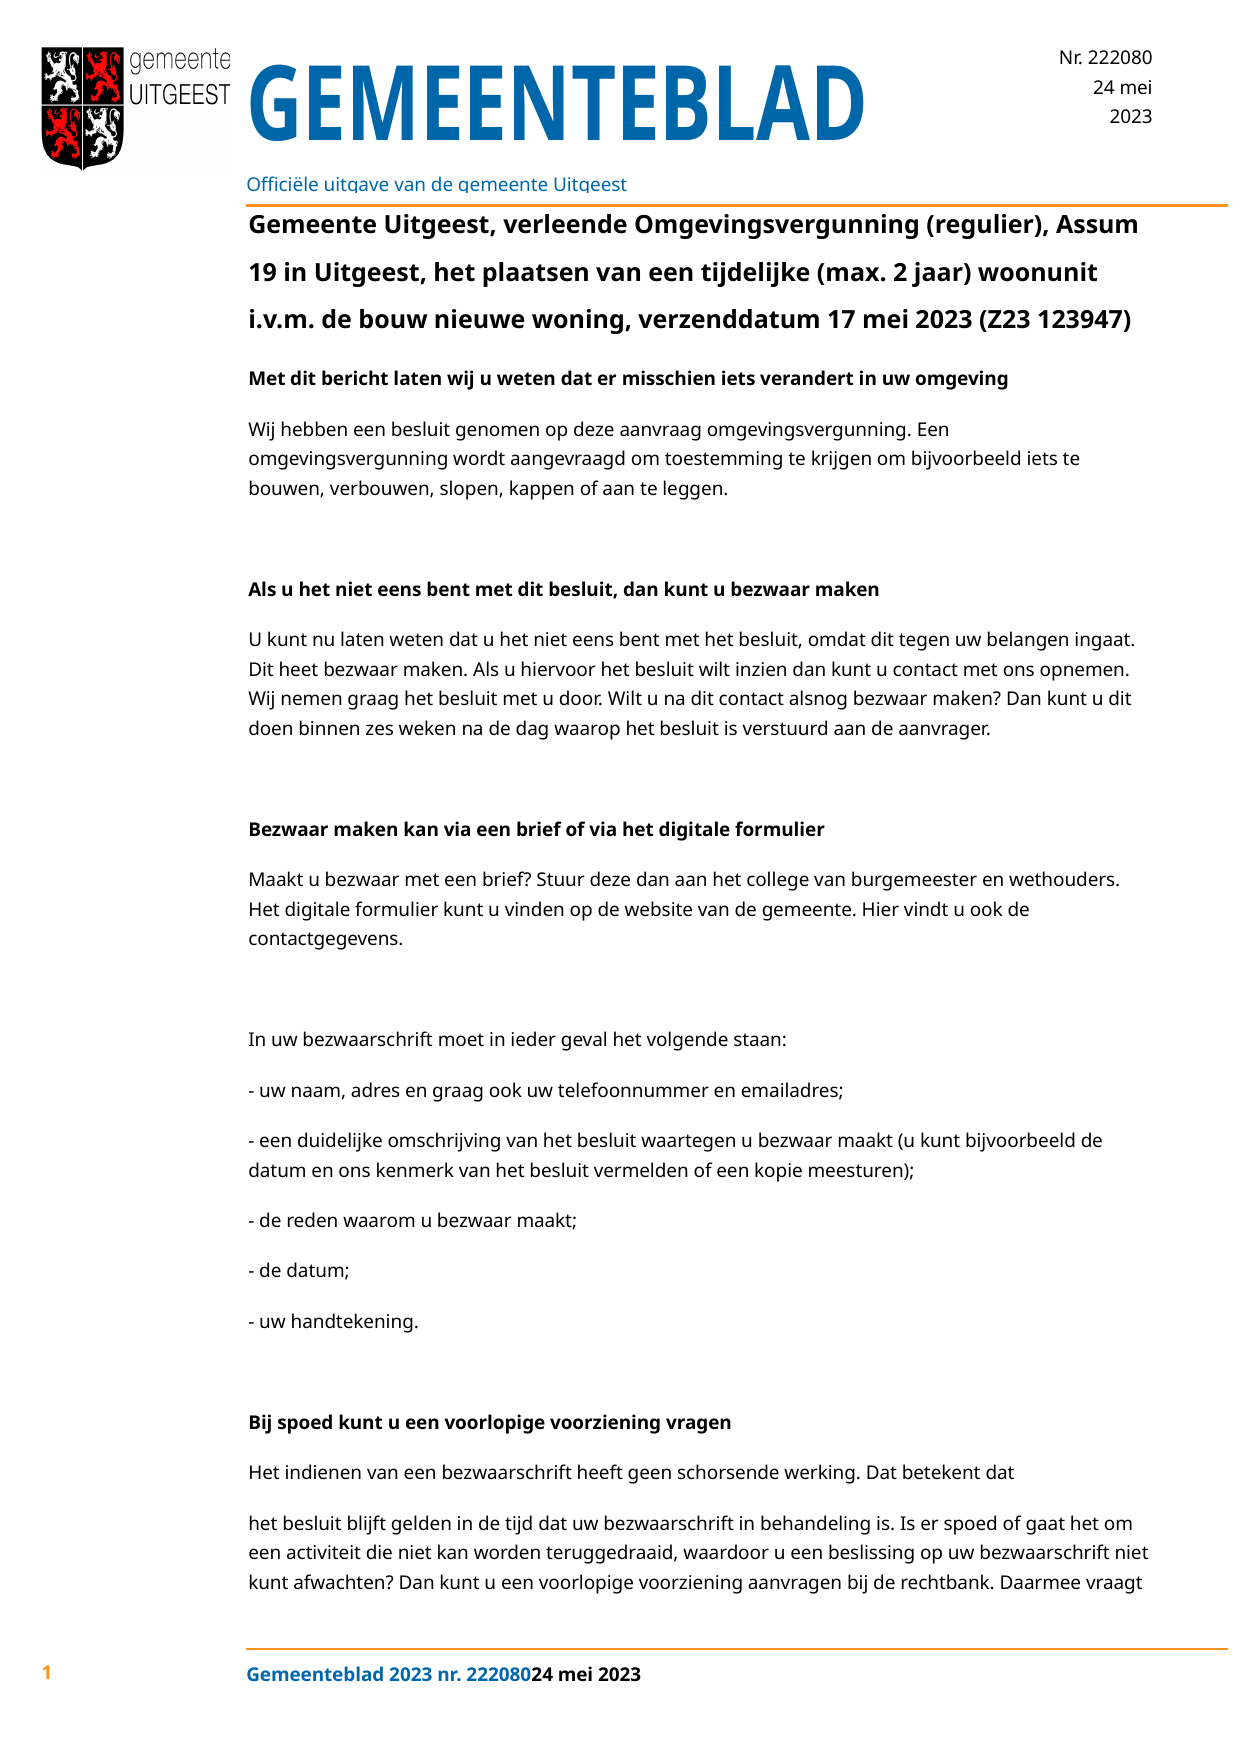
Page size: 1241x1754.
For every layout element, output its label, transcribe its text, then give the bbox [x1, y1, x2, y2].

text Als u het niet eens bent met dit besluit, dan kunt u bezwaar maken [248, 576, 1152, 602]
text - uw handtekening. [248, 1308, 1152, 1334]
text - een duidelijke omschrijving van het besluit waartegen u bezwaar maakt (u kunt bijvoorbeeld de datum en ons kenmerk van het besluit vermelden of een kopie meesturen); [248, 1127, 1152, 1182]
text Bezwaar maken kan via een brief of via het digitale formulier [248, 816, 1152, 842]
text Gemeente Uitgeest, verleende Omgevingsvergunning (regulier), Assum 19 in Uitgeest, het plaatsen van een tijdelijke (max. 2 jaar) woonunit i.v.m. de bouw nieuwe woning, verzenddatum 17 mei 2023 (Z23 123947) [248, 207, 1152, 336]
text - uw naam, adres en graag ook uw telefoonnummer en emailadres; [248, 1077, 1152, 1102]
text Met dit bericht laten wij u weten dat er misschien iets verandert in uw omgeving [248, 366, 1152, 391]
text Bij spoed kunt u een voorlopige voorziening vragen [248, 1409, 1152, 1434]
text Wij hebben een besluit genomen op deze aanvraag omgevingsvergunning. Een omgevingsvergunning wordt aangevraagd om toestemming te krijgen om bijvoorbeeld iets te bouwen, verbouwen, slopen, kappen of aan te leggen. [248, 416, 1152, 501]
text U kunt nu laten weten dat u het niet eens bent met het besluit, omdat dit tegen uw belangen ingaat. Dit heet bezwaar maken. Als u hiervoor het besluit wilt inzien dan kunt u contact met ons opnemen. Wij nemen graag het besluit met u door. Wilt u na dit contact alsnog bezwaar maken? Dan kunt u dit doen binnen zes weken na de dag waarop het besluit is verstuurd aan de aanvrager. [248, 626, 1152, 741]
text Het indienen van een bezwaarschrift heeft geen schorsende werking. Dat betekent dat [248, 1459, 1152, 1485]
text In uw bezwaarschrift moet in ieder geval het volgende staan: [248, 1026, 1152, 1052]
text - de datum; [248, 1258, 1152, 1283]
text het besluit blijft gelden in de tijd dat uw bezwaarschrift in behandeling is. Is er spoed of gaat het om een activiteit die niet kan worden teruggedraaid, waardoor u een beslissing op uw bezwaarschrift niet kunt afwachten? Dan kunt u een voorlopige voorziening aanvragen bij de rechtbank. Daarmee vraagt [248, 1510, 1152, 1594]
text Maakt u bezwaar met een brief? Stuur deze dan aan het college van burgemeester en wethouders. Het digitale formulier kunt u vinden op de website van de gemeente. Hier vindt u ook de contactgegevens. [248, 866, 1152, 951]
picture [41, 47, 231, 172]
text - de reden waarom u bezwaar maakt; [248, 1207, 1152, 1233]
